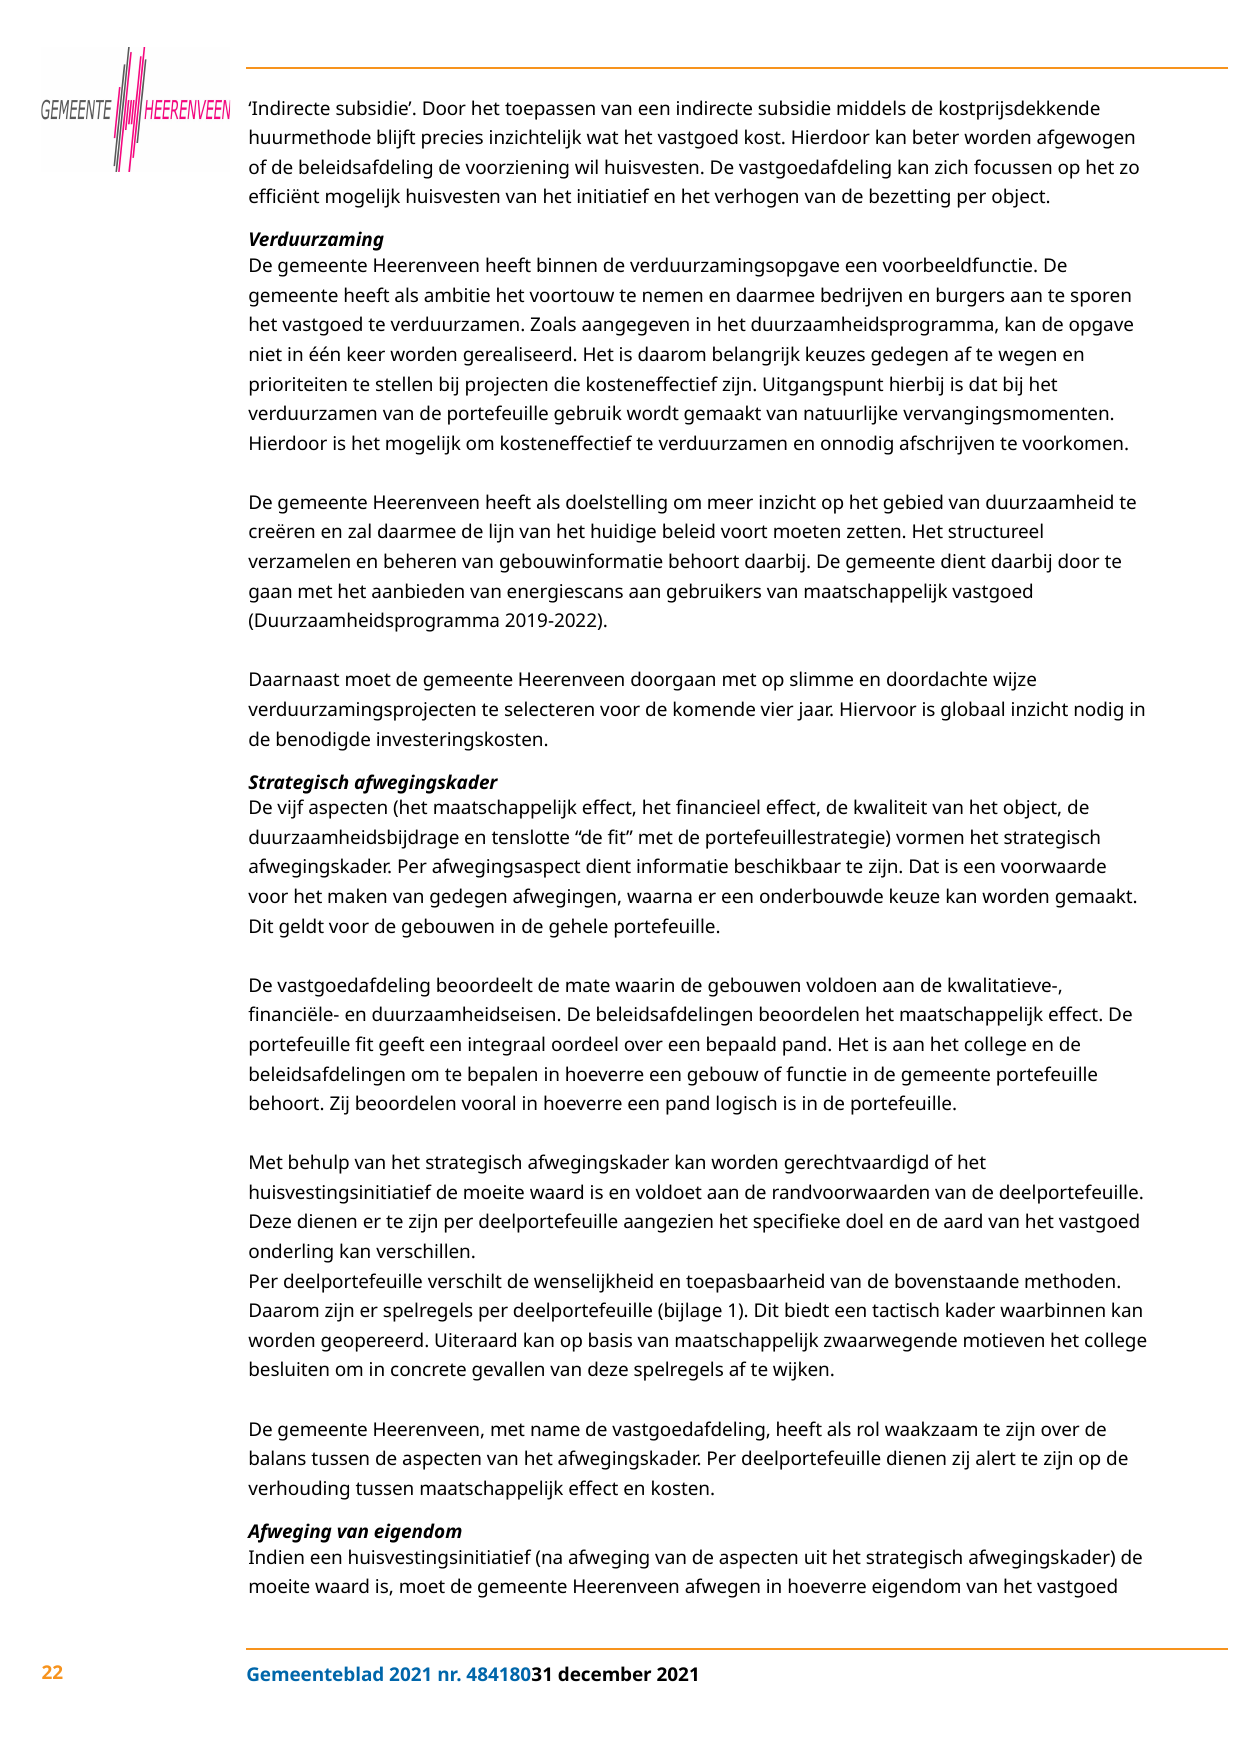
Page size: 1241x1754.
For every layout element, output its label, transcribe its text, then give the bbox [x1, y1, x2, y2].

text Per deelportefeuille verschilt de wenselijkheid en toepasbaarheid van de bovenstaande methoden. Daarom zijn er spelregels per deelportefeuille (bijlage 1). Dit biedt een tactisch kader waarbinnen kan worden geopereerd. Uiteraard kan op basis van maatschappelijk zwaarwegende motieven het college besluiten om in concrete gevallen van deze spelregels af te wijken. [248, 1268, 1152, 1382]
text Met behulp van het strategisch afwegingskader kan worden gerechtvaardigd of het huisvestingsinitiatief de moeite waard is en voldoet aan de randvoorwaarden van de deelportefeuille. Deze dienen er te zijn per deelportefeuille aangezien het specifieke doel en de aard van het vastgoed onderling kan verschillen. [248, 1149, 1152, 1264]
text Indien een huisvestingsinitiatief (na afweging van de aspecten uit het strategisch afwegingskader) de moeite waard is, moet de gemeente Heerenveen afwegen in hoeverre eigendom van het vastgoed [248, 1544, 1152, 1599]
text Daarnaast moet de gemeente Heerenveen doorgaan met op slimme en doordachte wijze verduurzamingsprojecten te selecteren voor de komende vier jaar. Hiervoor is globaal inzicht nodig in de benodigde investeringskosten. [248, 667, 1152, 751]
picture [41, 47, 231, 172]
text Afweging van eigendom [248, 1518, 1152, 1544]
text De vijf aspecten (het maatschappelijk effect, het financieel effect, de kwaliteit van het object, de duurzaamheidsbijdrage en tenslotte “de fit” met de portefeuillestrategie) vormen het strategisch afwegingskader. Per afwegingsaspect dient informatie beschikbaar te zijn. Dat is een voorwaarde voor het maken van gedegen afwegingen, waarna er een onderbouwde keuze kan worden gemaakt. Dit geldt voor de gebouwen in de gehele portefeuille. [248, 794, 1152, 939]
text ‘Indirecte subsidie’. Door het toepassen van een indirecte subsidie middels de kostprijsdekkende huurmethode blijft precies inzichtelijk wat het vastgoed kost. Hierdoor kan beter worden afgewogen of de beleidsafdeling de voorziening wil huisvesten. De vastgoedafdeling kan zich focussen op het zo efficiënt mogelijk huisvesten van het initiatief en het verhogen van de bezetting per object. [248, 95, 1152, 209]
text De gemeente Heerenveen heeft binnen de verduurzamingsopgave een voorbeeldfunctie. De gemeente heeft als ambitie het voortouw te nemen en daarmee bedrijven en burgers aan te sporen het vastgoed te verduurzamen. Zoals aangegeven in het duurzaamheidsprogramma, kan de opgave niet in één keer worden gerealiseerd. Het is daarom belangrijk keuzes gedegen af te wegen en prioriteiten te stellen bij projecten die kosteneffectief zijn. Uitgangspunt hierbij is dat bij het verduurzamen van de portefeuille gebruik wordt gemaakt van natuurlijke vervangingsmomenten. Hierdoor is het mogelijk om kosteneffectief te verduurzamen en onnodig afschrijven te voorkomen. [248, 252, 1152, 456]
text Verduurzaming [248, 227, 1152, 252]
text De vastgoedafdeling beoordeelt de mate waarin de gebouwen voldoen aan de kwalitatieve-, financiële- en duurzaamheidseisen. De beleidsafdelingen beoordelen het maatschappelijk effect. De portefeuille fit geeft een integraal oordeel over een bepaald pand. Het is aan het college en de beleidsafdelingen om te bepalen in hoeverre een gebouw of functie in de gemeente portefeuille behoort. Zij beoordelen vooral in hoeverre een pand logisch is in de portefeuille. [248, 972, 1152, 1116]
text De gemeente Heerenveen heeft als doelstelling om meer inzicht op het gebied van duurzaamheid te creëren en zal daarmee de lijn van het huidige beleid voort moeten zetten. Het structureel verzamelen en beheren van gebouwinformatie behoort daarbij. De gemeente dient daarbij door te gaan met het aanbieden van energiescans aan gebruikers van maatschappelijk vastgoed (Duurzaamheidsprogramma 2019-2022). [248, 489, 1152, 633]
text De gemeente Heerenveen, met name de vastgoedafdeling, heeft als rol waakzaam te zijn over de balans tussen de aspecten van het afwegingskader. Per deelportefeuille dienen zij alert te zijn op de verhouding tussen maatschappelijk effect en kosten. [248, 1416, 1152, 1501]
text Strategisch afwegingskader [248, 769, 1152, 794]
